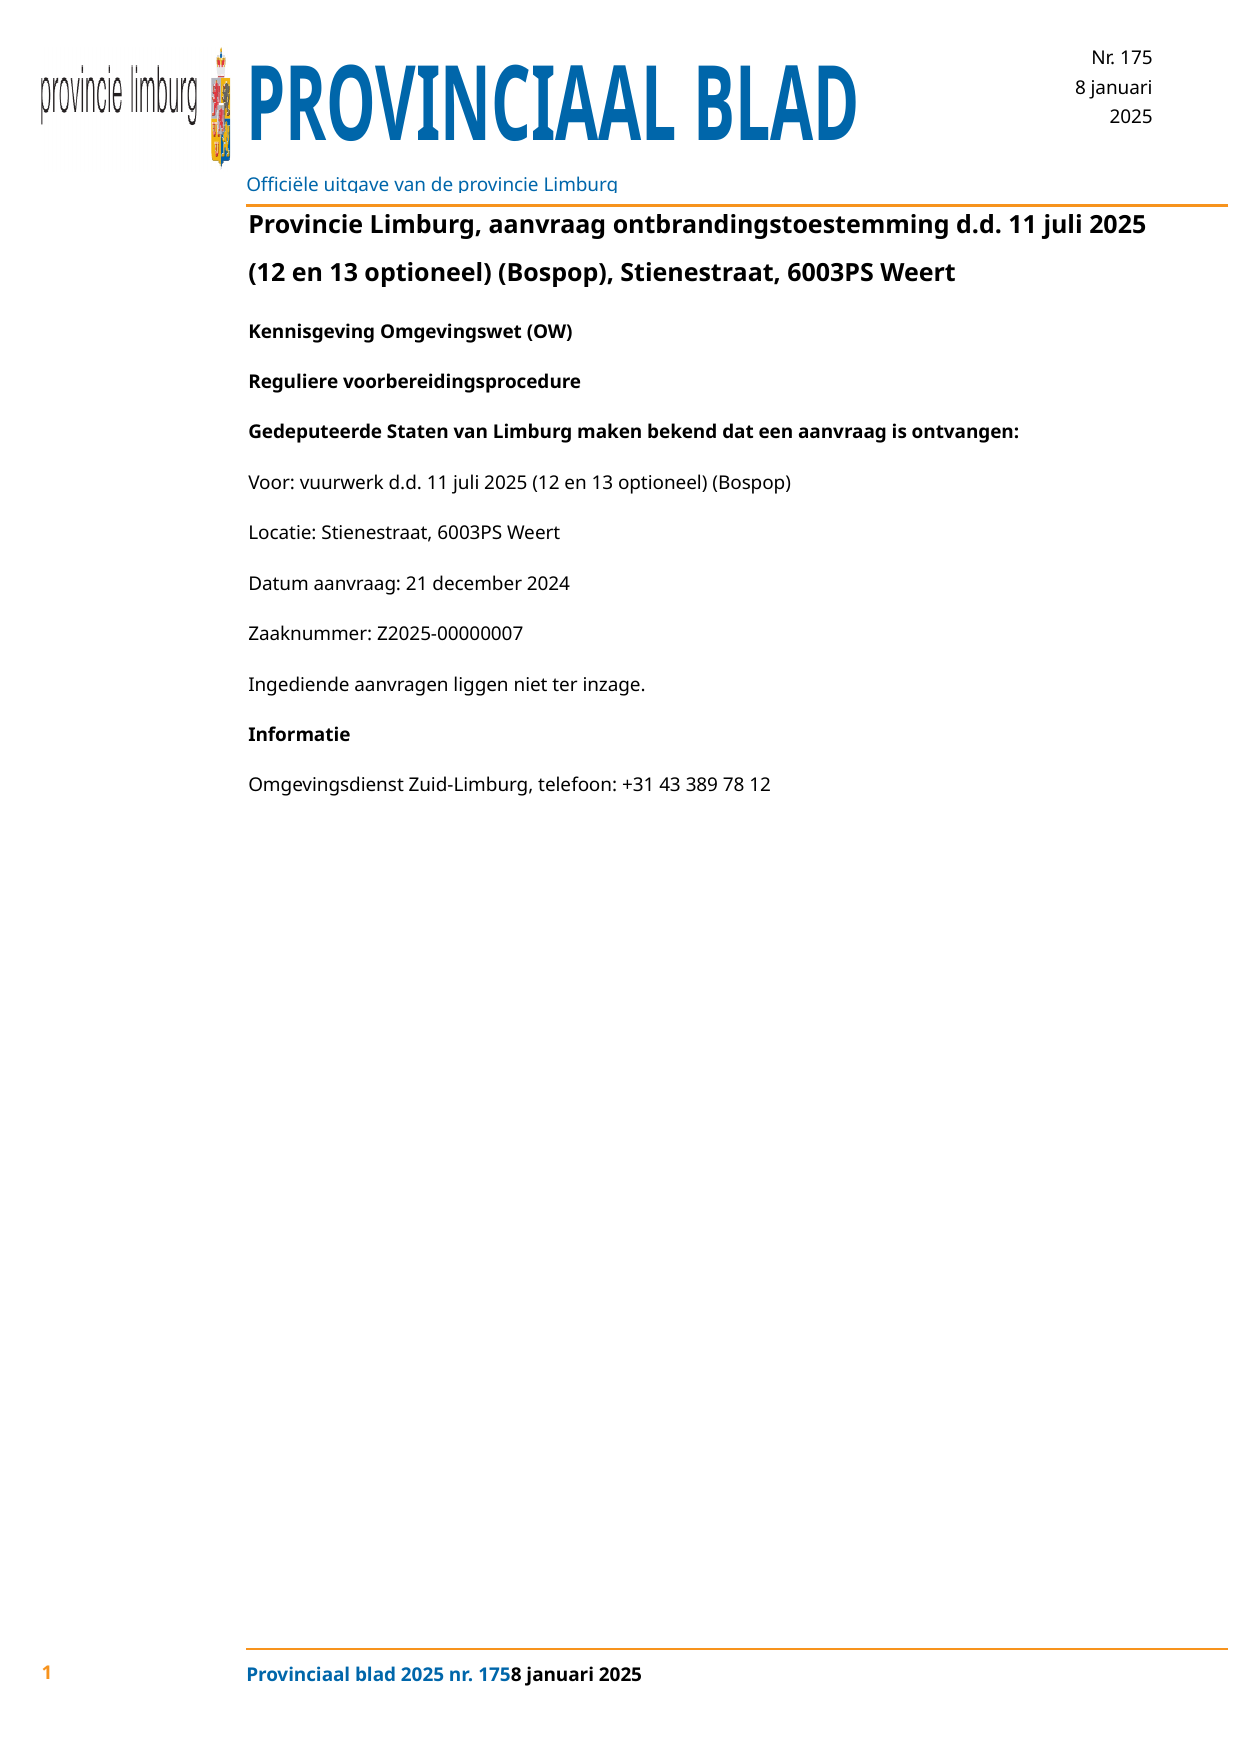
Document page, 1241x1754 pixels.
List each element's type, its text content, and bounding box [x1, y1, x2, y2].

text Informatie [248, 721, 1152, 747]
text Kennisgeving Omgevingswet (OW) [248, 318, 1152, 344]
text Ingediende aanvragen liggen niet ter inzage. [248, 671, 1152, 697]
text Reguliere voorbereidingsprocedure [248, 368, 1152, 394]
text Voor: vuurwerk d.d. 11 juli 2025 (12 en 13 optioneel) (Bospop) [248, 469, 1152, 495]
text Gedeputeerde Staten van Limburg maken bekend dat een aanvraag is ontvangen: [248, 419, 1152, 444]
text Locatie: Stienestraat, 6003PS Weert [248, 519, 1152, 545]
text Datum aanvraag: 21 december 2024 [248, 570, 1152, 596]
text Zaaknummer: Z2025-00000007 [248, 620, 1152, 646]
picture [41, 47, 231, 172]
text Omgevingsdienst Zuid-Limburg, telefoon: +31 43 389 78 12 [248, 772, 1152, 797]
text Provincie Limburg, aanvraag ontbrandingstoestemming d.d. 11 juli 2025 (12 en 13 optioneel) (Bospop), Stienestraat, 6003PS Weert [248, 207, 1152, 288]
